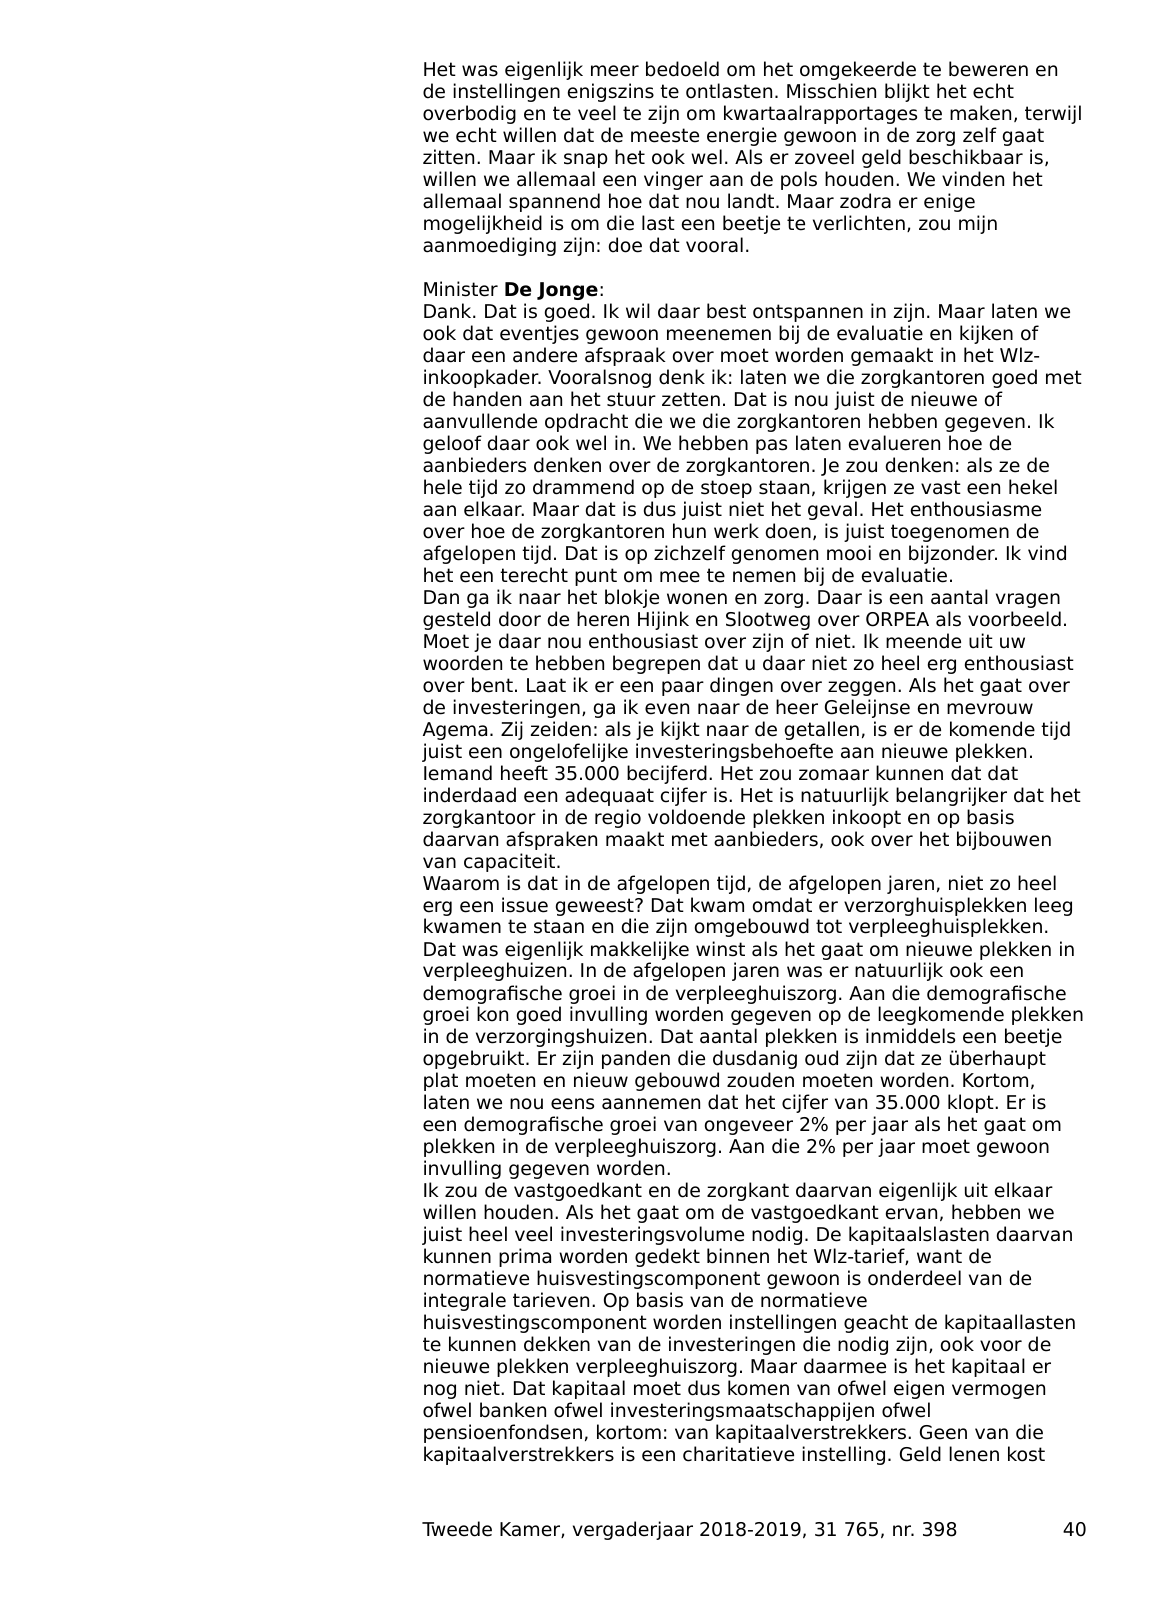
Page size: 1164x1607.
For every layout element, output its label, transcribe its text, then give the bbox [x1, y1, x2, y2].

text Waarom is dat in de afgelopen tijd, de afgelopen jaren, niet zo heel erg een issue geweest? Dat kwam omdat er verzorghuisplekken leeg kwamen te staan en die zijn omgebouwd tot verpleeghuisplekken. Dat was eigenlijk makkelijke winst als het gaat om nieuwe plekken in verpleeghuizen. In de afgelopen jaren was er natuurlijk ook een demografische groei in de verpleeghuiszorg. Aan die demografische groei kon goed invulling worden gegeven op de leegkomende plekken in de verzorgingshuizen. Dat aantal plekken is inmiddels een beetje opgebruikt. Er zijn panden die dusdanig oud zijn dat ze überhaupt plat moeten en nieuw gebouwd zouden moeten worden. Kortom, laten we nou eens aannemen dat het cijfer van 35.000 klopt. Er is een demografische groei van ongeveer 2% per jaar als het gaat om plekken in de verpleeghuiszorg. Aan die 2% per jaar moet gewoon invulling gegeven worden. [422, 872, 1087, 1180]
text Minister De Jonge: [422, 279, 1087, 301]
text Ik zou de vastgoedkant en de zorgkant daarvan eigenlijk uit elkaar willen houden. Als het gaat om de vastgoedkant ervan, hebben we juist heel veel investeringsvolume nodig. De kapitaalslasten daarvan kunnen prima worden gedekt binnen het Wlz-tarief, want de normatieve huisvestingscomponent gewoon is onderdeel van de integrale tarieven. Op basis van de normatieve huisvestingscomponent worden instellingen geacht de kapitaallasten te kunnen dekken van de investeringen die nodig zijn, ook voor de nieuwe plekken verpleeghuiszorg. Maar daarmee is het kapitaal er nog niet. Dat kapitaal moet dus komen van ofwel eigen vermogen ofwel banken ofwel investeringsmaatschappijen ofwel pensioenfondsen, kortom: van kapitaalverstrekkers. Geen van die kapitaalverstrekkers is een charitatieve instelling. Geld lenen kost [422, 1180, 1087, 1466]
text Het was eigenlijk meer bedoeld om het omgekeerde te beweren en de instellingen enigszins te ontlasten. Misschien blijkt het echt overbodig en te veel te zijn om kwartaalrapportages te maken, terwijl we echt willen dat de meeste energie gewoon in de zorg zelf gaat zitten. Maar ik snap het ook wel. Als er zoveel geld beschikbaar is, willen we allemaal een vinger aan de pols houden. We vinden het allemaal spannend hoe dat nou landt. Maar zodra er enige mogelijkheid is om die last een beetje te verlichten, zou mijn aanmoediging zijn: doe dat vooral. [422, 59, 1087, 257]
text Dan ga ik naar het blokje wonen en zorg. Daar is een aantal vragen gesteld door de heren Hijink en Slootweg over ORPEA als voorbeeld. Moet je daar nou enthousiast over zijn of niet. Ik meende uit uw woorden te hebben begrepen dat u daar niet zo heel erg enthousiast over bent. Laat ik er een paar dingen over zeggen. Als het gaat over de investeringen, ga ik even naar de heer Geleijnse en mevrouw Agema. Zij zeiden: als je kijkt naar de getallen, is er de komende tijd juist een ongelofelijke investeringsbehoefte aan nieuwe plekken. Iemand heeft 35.000 becijferd. Het zou zomaar kunnen dat dat inderdaad een adequaat cijfer is. Het is natuurlijk belangrijker dat het zorgkantoor in de regio voldoende plekken inkoopt en op basis daarvan afspraken maakt met aanbieders, ook over het bijbouwen van capaciteit. [422, 587, 1087, 872]
text Dank. Dat is goed. Ik wil daar best ontspannen in zijn. Maar laten we ook dat eventjes gewoon meenemen bij de evaluatie en kijken of daar een andere afspraak over moet worden gemaakt in het Wlz-inkoopkader. Vooralsnog denk ik: laten we die zorgkantoren goed met de handen aan het stuur zetten. Dat is nou juist de nieuwe of aanvullende opdracht die we die zorgkantoren hebben gegeven. Ik geloof daar ook wel in. We hebben pas laten evalueren hoe de aanbieders denken over de zorgkantoren. Je zou denken: als ze de hele tijd zo drammend op de stoep staan, krijgen ze vast een hekel aan elkaar. Maar dat is dus juist niet het geval. Het enthousiasme over hoe de zorgkantoren hun werk doen, is juist toegenomen de afgelopen tijd. Dat is op zichzelf genomen mooi en bijzonder. Ik vind het een terecht punt om mee te nemen bij de evaluatie. [422, 301, 1087, 587]
